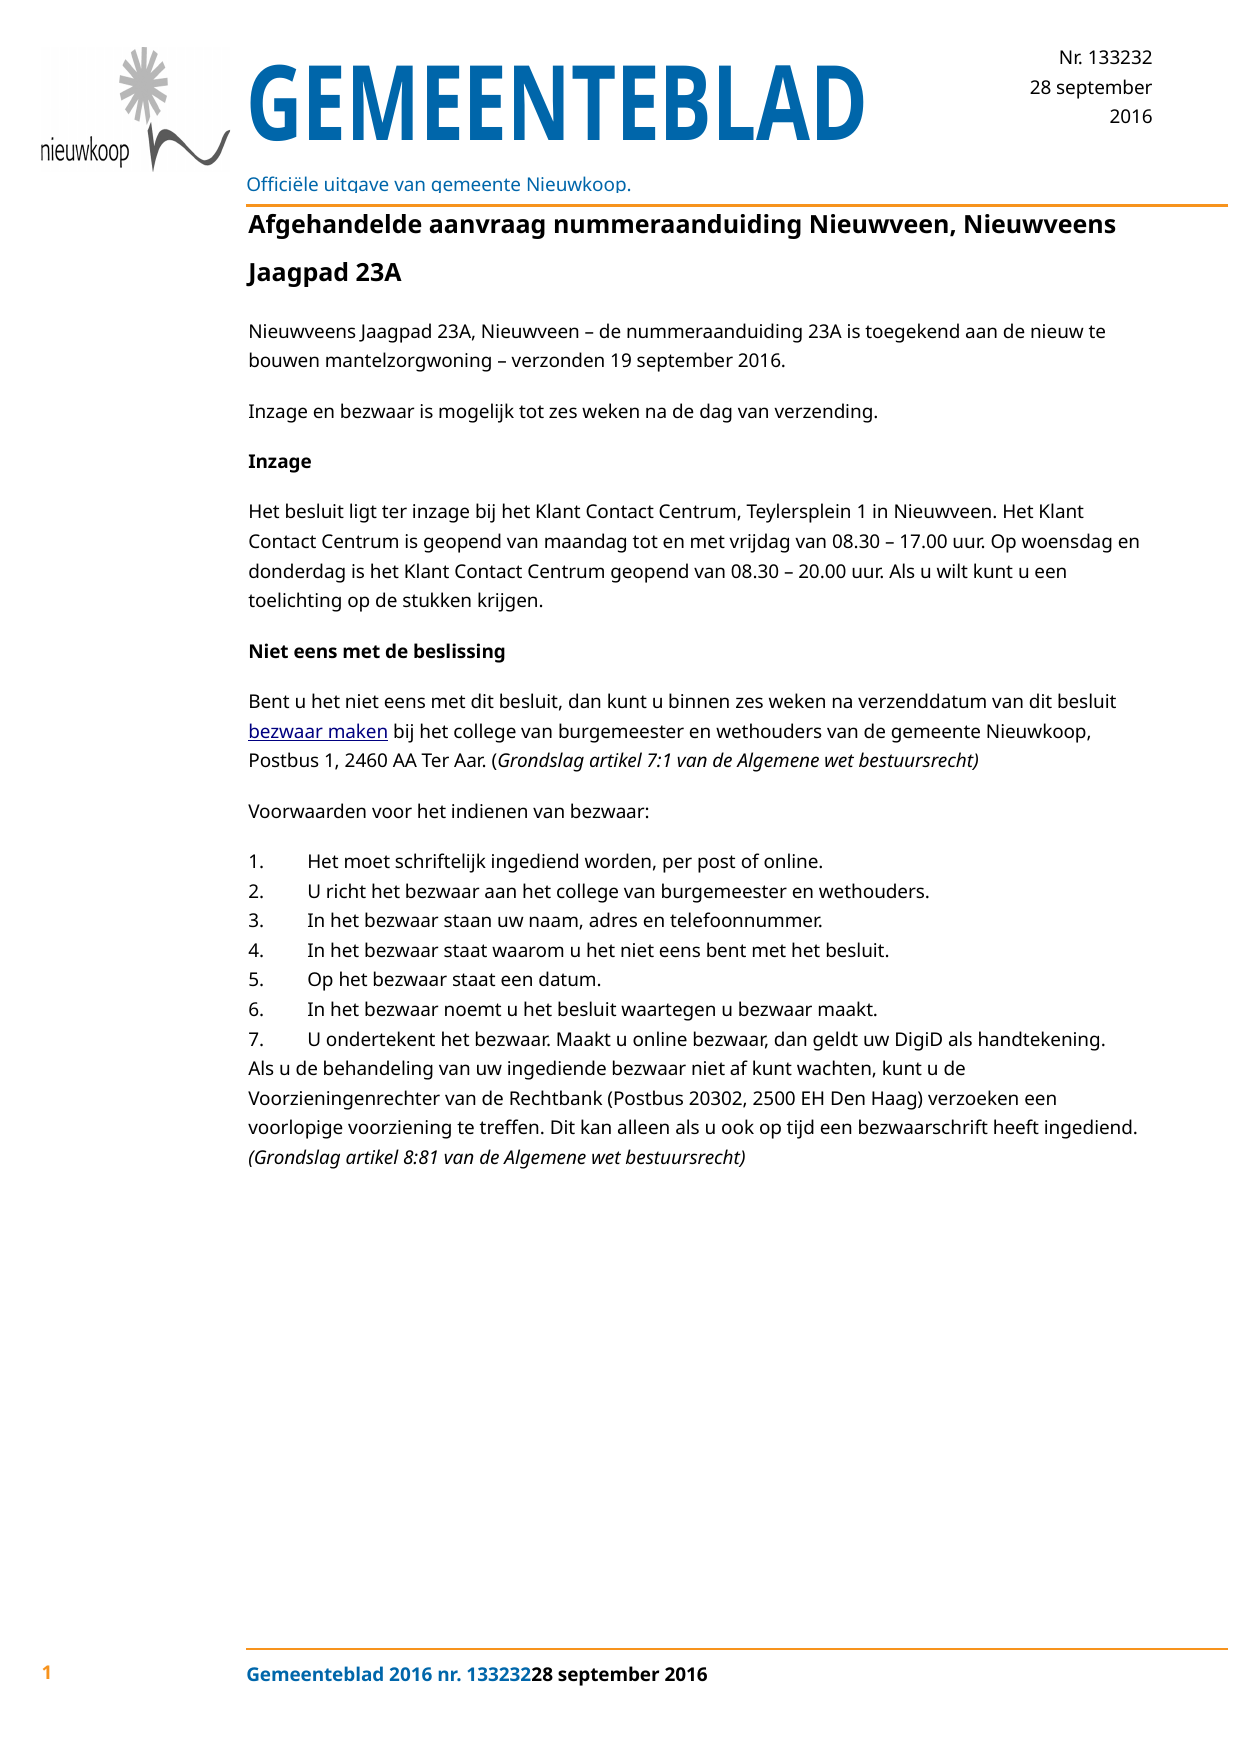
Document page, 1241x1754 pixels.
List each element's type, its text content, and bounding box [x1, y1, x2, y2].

text Niet eens met de beslissing [248, 638, 1152, 664]
list U ondertekent het bezwaar. Maakt u online bezwaar, dan geldt uw DigiD als handtekening. [248, 1026, 1152, 1052]
list U richt het bezwaar aan het college van burgemeester en wethouders. [248, 878, 1152, 904]
text Bent u het niet eens met dit besluit, dan kunt u binnen zes weken na verzenddatum van dit besluit bezwaar maken bij het college van burgemeester en wethouders van de gemeente Nieuwkoop, Postbus 1, 2460 AA Ter Aar. (Grondslag artikel 7:1 van de Algemene wet bestuursrecht) [248, 688, 1152, 773]
text Afgehandelde aanvraag nummeraanduiding Nieuwveen, Nieuwveens Jaagpad 23A [248, 207, 1152, 288]
list Het moet schriftelijk ingediend worden, per post of online. [248, 848, 1152, 874]
text Inzage en bezwaar is mogelijk tot zes weken na de dag van verzending. [248, 398, 1152, 424]
text Als u de behandeling van uw ingediende bezwaar niet af kunt wachten, kunt u de Voorzieningenrechter van de Rechtbank (Postbus 20302, 2500 EH Den Haag) verzoeken een voorlopige voorziening te treffen. Dit kan alleen als u ook op tijd een bezwaarschrift heeft ingediend. (Grondslag artikel 8:81 van de Algemene wet bestuursrecht) [248, 1055, 1152, 1170]
list Op het bezwaar staat een datum. [248, 967, 1152, 992]
picture [41, 47, 231, 172]
text Nieuwveens Jaagpad 23A, Nieuwveen – de nummeraanduiding 23A is toegekend aan de nieuw te bouwen mantelzorgwoning – verzonden 19 september 2016. [248, 318, 1152, 373]
text Voorwaarden voor het indienen van bezwaar: [248, 798, 1152, 824]
text Inzage [248, 448, 1152, 474]
text Het besluit ligt ter inzage bij het Klant Contact Centrum, Teylersplein 1 in Nieuwveen. Het Klant Contact Centrum is geopend van maandag tot en met vrijdag van 08.30 – 17.00 uur. Op woensdag en donderdag is het Klant Contact Centrum geopend van 08.30 – 20.00 uur. Als u wilt kunt u een toelichting op de stukken krijgen. [248, 499, 1152, 613]
list In het bezwaar staan uw naam, adres en telefoonnummer. [248, 907, 1152, 933]
list In het bezwaar staat waarom u het niet eens bent met het besluit. [248, 937, 1152, 963]
list In het bezwaar noemt u het besluit waartegen u bezwaar maakt. [248, 996, 1152, 1022]
